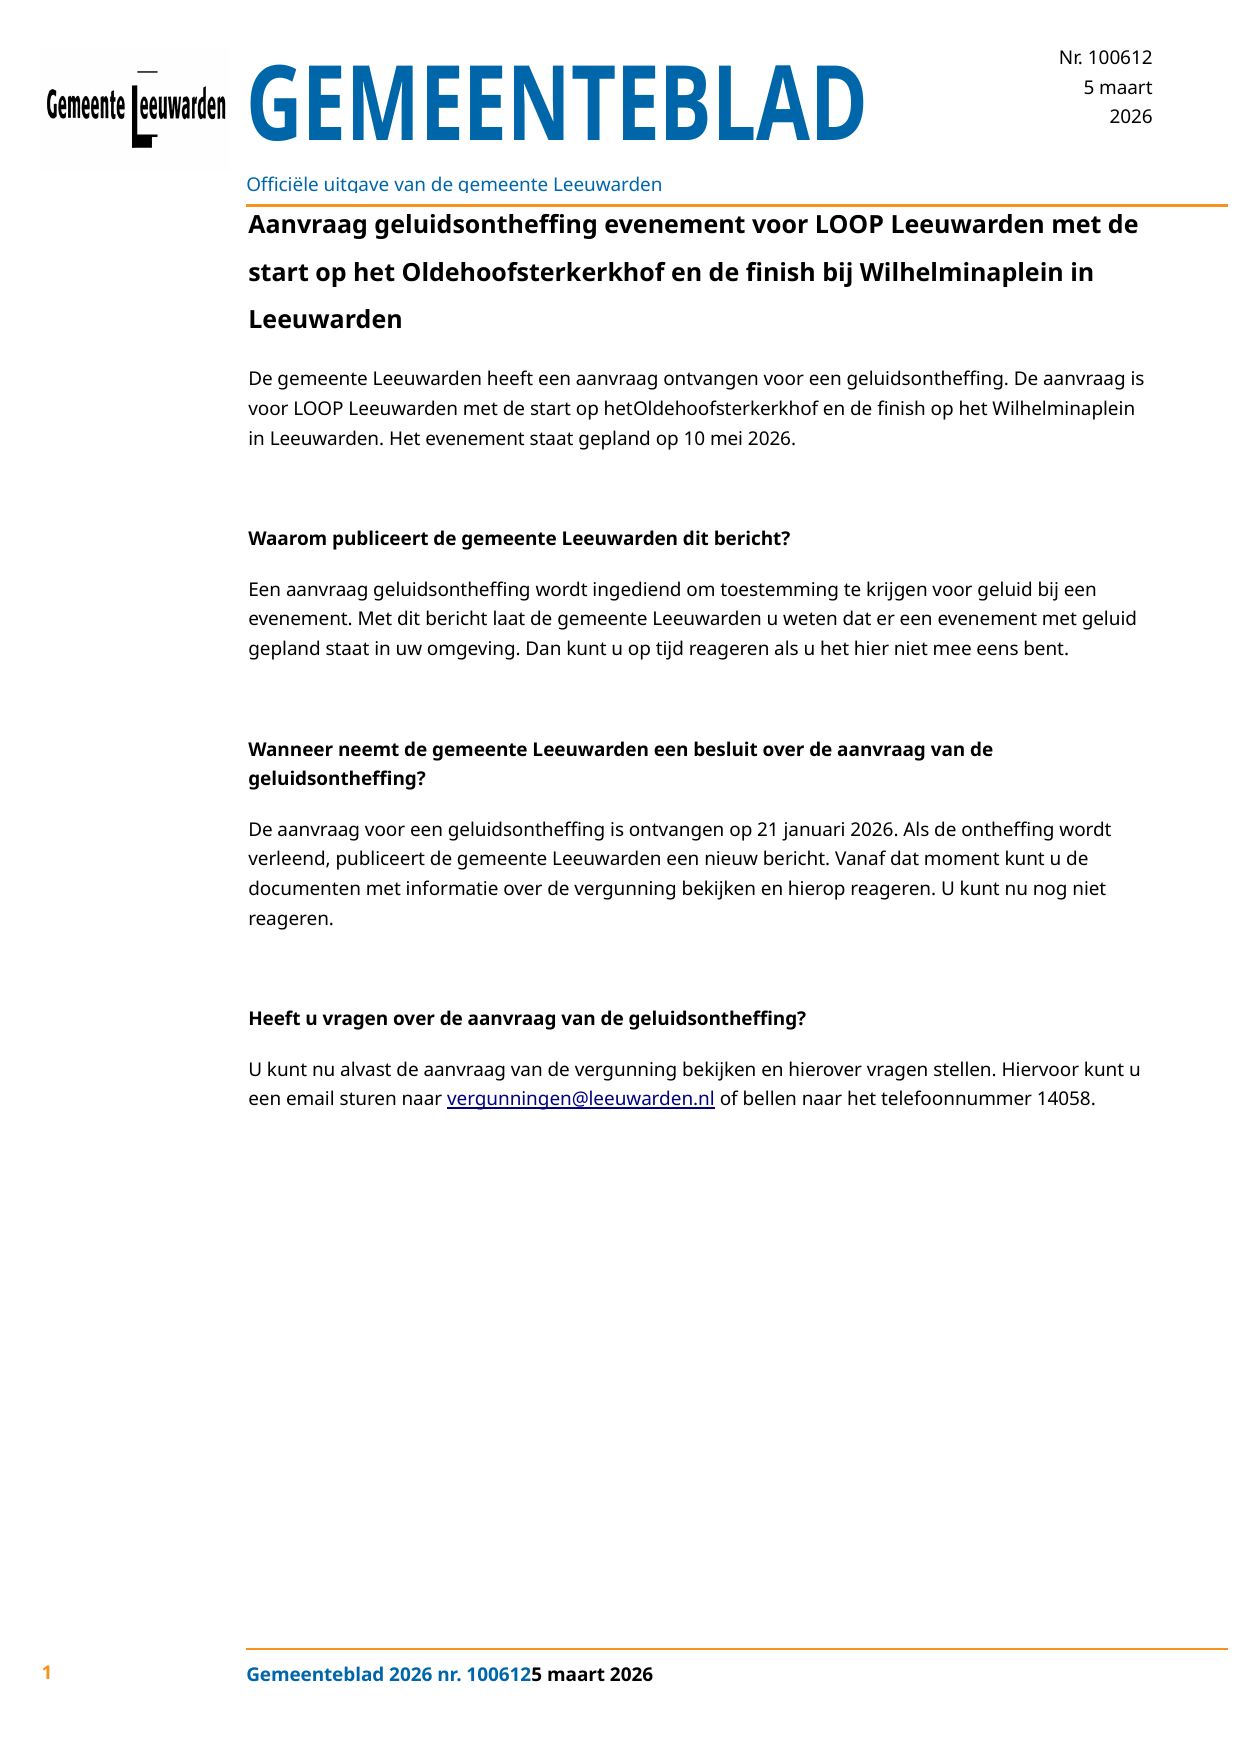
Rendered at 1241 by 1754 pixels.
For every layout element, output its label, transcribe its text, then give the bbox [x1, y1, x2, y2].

text U kunt nu alvast de aanvraag van de vergunning bekijken en hierover vragen stellen. Hiervoor kunt u een email sturen naar vergunningen@leeuwarden.nl of bellen naar het telefoonnummer 14058. [248, 1056, 1152, 1111]
text Heeft u vragen over de aanvraag van de geluidsontheffing? [248, 1006, 1152, 1031]
picture [41, 47, 231, 172]
text Waarom publiceert de gemeente Leeuwarden dit bericht? [248, 526, 1152, 551]
text Aanvraag geluidsontheffing evenement voor LOOP Leeuwarden met de start op het Oldehoofsterkerkhof en de finish bij Wilhelminaplein in Leeuwarden [248, 207, 1152, 336]
text Een aanvraag geluidsontheffing wordt ingediend om toestemming te krijgen voor geluid bij een evenement. Met dit bericht laat de gemeente Leeuwarden u weten dat er een evenement met geluid gepland staat in uw omgeving. Dan kunt u op tijd reageren als u het hier niet mee eens bent. [248, 576, 1152, 661]
text De aanvraag voor een geluidsontheffing is ontvangen op 21 januari 2026. Als de ontheffing wordt verleend, publiceert de gemeente Leeuwarden een nieuw bericht. Vanaf dat moment kunt u de documenten met informatie over de vergunning bekijken en hierop reageren. U kunt nu nog niet reageren. [248, 816, 1152, 930]
text Wanneer neemt de gemeente Leeuwarden een besluit over de aanvraag van de geluidsontheffing? [248, 736, 1152, 791]
text De gemeente Leeuwarden heeft een aanvraag ontvangen voor een geluidsontheffing. De aanvraag is voor LOOP Leeuwarden met de start op hetOldehoofsterkerkhof en de finish op het Wilhelminaplein in Leeuwarden. Het evenement staat gepland op 10 mei 2026. [248, 366, 1152, 450]
